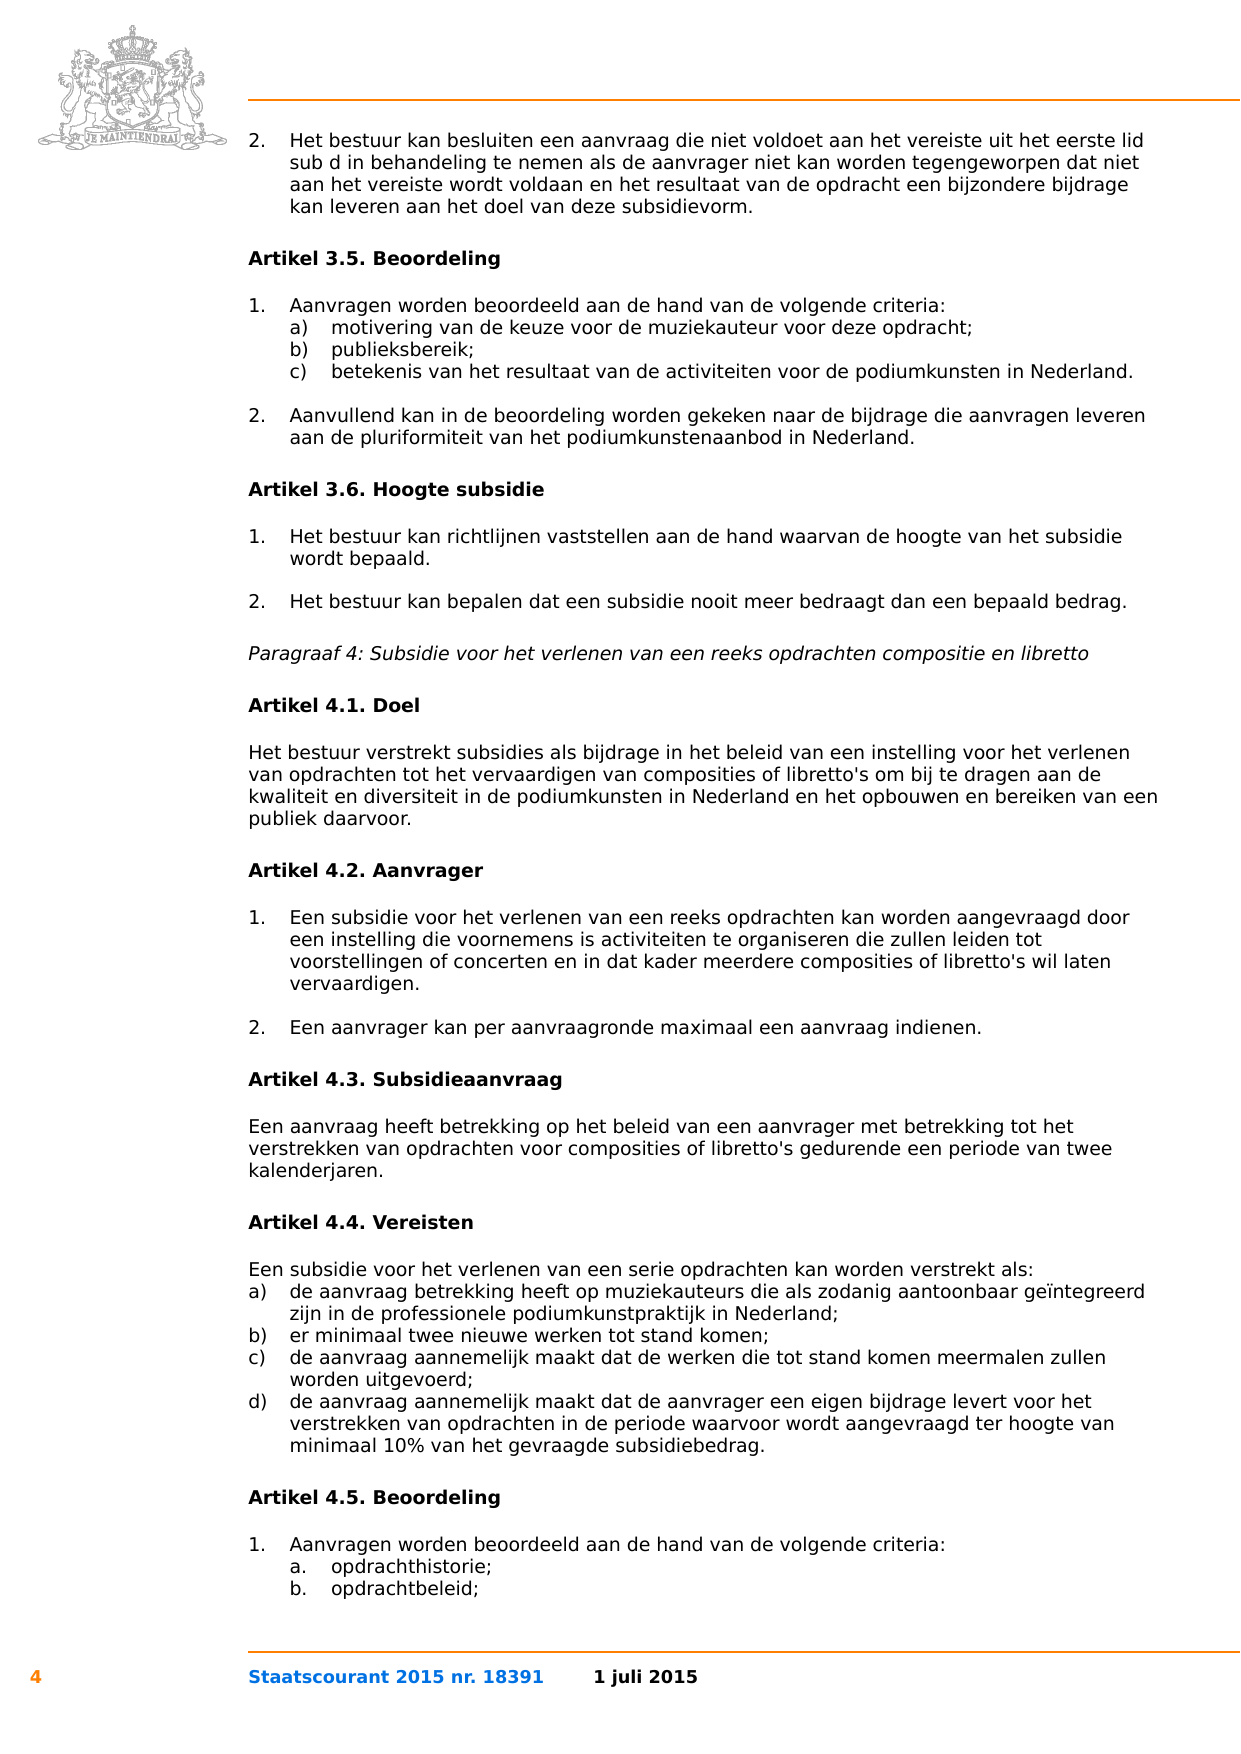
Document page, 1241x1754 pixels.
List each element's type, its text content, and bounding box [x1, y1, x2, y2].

text b. opdrachtbeleid; [289, 1578, 1163, 1599]
text 2. Een aanvrager kan per aanvraagronde maximaal een aanvraag indienen. [248, 1017, 1163, 1039]
subtitle Paragraaf 4: Subsidie voor het verlenen van een reeks opdrachten compositie en libretto [248, 643, 1163, 665]
text c) betekenis van het resultaat van de activiteiten voor de podiumkunsten in Nederland. [289, 361, 1163, 383]
text 1. Een subsidie voor het verlenen van een reeks opdrachten kan worden aangevraagd door een instelling die voornemens is activiteiten te organiseren die zullen leiden tot voorstellingen of concerten en in dat kader meerdere composities of libretto's wil laten vervaardigen. [248, 907, 1163, 995]
text b) er minimaal twee nieuwe werken tot stand komen; [248, 1325, 1163, 1347]
picture [38, 25, 227, 150]
text Het bestuur verstrekt subsidies als bijdrage in het beleid van een instelling voor het verlenen van opdrachten tot het vervaardigen van composities of libretto's om bij te dragen aan de kwaliteit en diversiteit in de podiumkunsten in Nederland en het opbouwen en bereiken van een publiek daarvoor. [248, 742, 1163, 830]
subtitle Artikel 4.3. Subsidieaanvraag [248, 1069, 1163, 1091]
subtitle Artikel 4.1. Doel [248, 695, 1163, 717]
text 2. Het bestuur kan besluiten een aanvraag die niet voldoet aan het vereiste uit het eerste lid sub d in behandeling te nemen als de aanvrager niet kan worden tegengeworpen dat niet aan het vereiste wordt voldaan en het resultaat van de opdracht een bijzondere bijdrage kan leveren aan het doel van deze subsidievorm. [248, 130, 1163, 218]
text 1. Aanvragen worden beoordeeld aan de hand van de volgende criteria: [248, 295, 1163, 317]
subtitle Artikel 4.5. Beoordeling [248, 1487, 1163, 1509]
text 1. Het bestuur kan richtlijnen vaststellen aan de hand waarvan de hoogte van het subsidie wordt bepaald. [248, 526, 1163, 569]
text 2. Het bestuur kan bepalen dat een subsidie nooit meer bedraagt dan een bepaald bedrag. [248, 591, 1163, 613]
subtitle Artikel 4.4. Vereisten [248, 1212, 1163, 1234]
text d) de aanvraag aannemelijk maakt dat de aanvrager een eigen bijdrage levert voor het verstrekken van opdrachten in de periode waarvoor wordt aangevraagd ter hoogte van minimaal 10% van het gevraagde subsidiebedrag. [248, 1391, 1163, 1457]
text a. opdrachthistorie; [289, 1556, 1163, 1578]
subtitle Artikel 4.2. Aanvrager [248, 860, 1163, 882]
text c) de aanvraag aannemelijk maakt dat de werken die tot stand komen meermalen zullen worden uitgevoerd; [248, 1347, 1163, 1391]
text a) motivering van de keuze voor de muziekauteur voor deze opdracht; [289, 317, 1163, 339]
text Een aanvraag heeft betrekking op het beleid van een aanvrager met betrekking tot het verstrekken van opdrachten voor composities of libretto's gedurende een periode van twee kalenderjaren. [248, 1116, 1163, 1182]
text b) publieksbereik; [289, 339, 1163, 361]
text 1. Aanvragen worden beoordeeld aan de hand van de volgende criteria: [248, 1534, 1163, 1556]
text 2. Aanvullend kan in de beoordeling worden gekeken naar de bijdrage die aanvragen leveren aan de pluriformiteit van het podiumkunstenaanbod in Nederland. [248, 404, 1163, 448]
text Een subsidie voor het verlenen van een serie opdrachten kan worden verstrekt als: [248, 1259, 1163, 1281]
subtitle Artikel 3.5. Beoordeling [248, 248, 1163, 270]
text a) de aanvraag betrekking heeft op muziekauteurs die als zodanig aantoonbaar geïntegreerd zijn in de professionele podiumkunstpraktijk in Nederland; [248, 1281, 1163, 1325]
subtitle Artikel 3.6. Hoogte subsidie [248, 478, 1163, 501]
